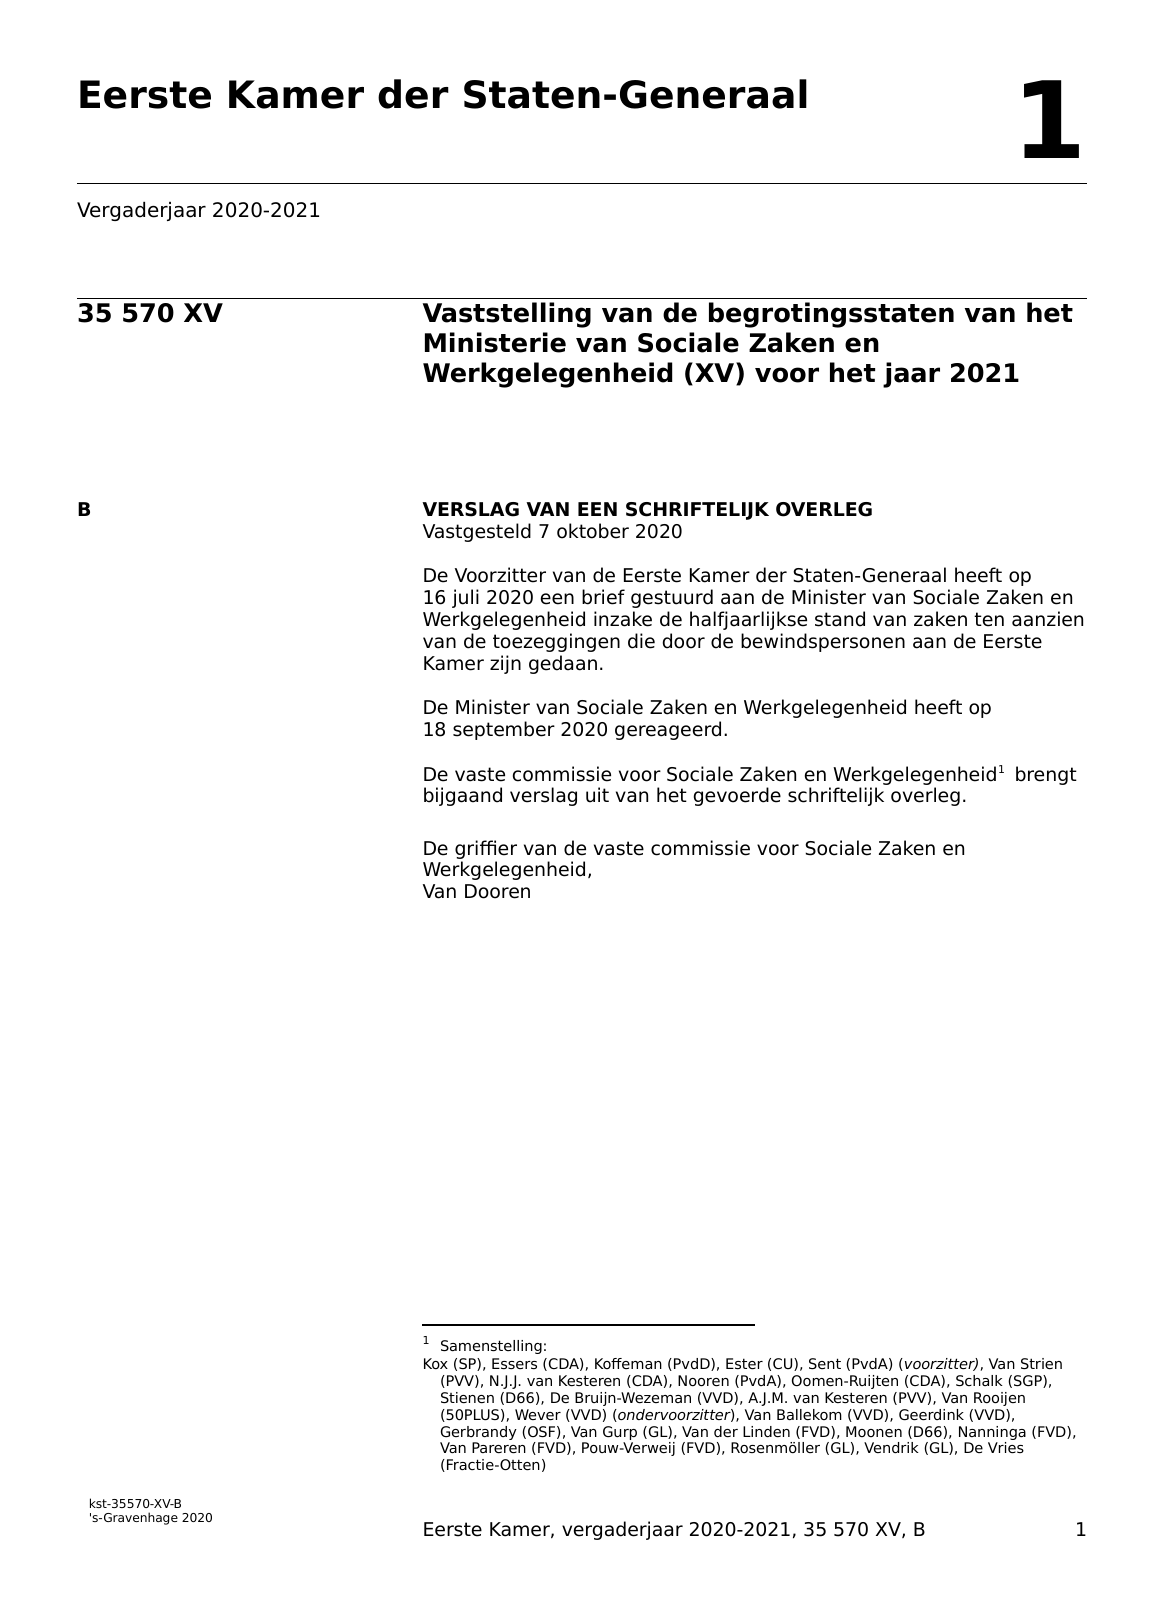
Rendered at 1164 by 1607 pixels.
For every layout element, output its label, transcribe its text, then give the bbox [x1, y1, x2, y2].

text 's-Gravenhage 2020 [88, 1511, 323, 1525]
text Vastgesteld 7 oktober 2020 [422, 521, 1087, 543]
table_cell Vergaderjaar 2020-2021 [77, 184, 1087, 298]
text De griffier van de vaste commissie voor Sociale Zaken en Werkgelegenheid, Van Dooren [422, 837, 1087, 903]
text De Voorzitter van de Eerste Kamer der Staten-Generaal heeft op 16 juli 2020 een brief gestuurd aan de Minister van Sociale Zaken en Werkgelegenheid inzake de halfjaarlijkse stand van zaken ten aanzien van de toezeggingen die door de bewindspersonen aan de Eerste Kamer zijn gedaan. [422, 565, 1087, 675]
table_header 1 [886, 59, 1087, 183]
subtitle B VERSLAG VAN EEN SCHRIFTELIJK OVERLEG [77, 499, 1087, 521]
text De Minister van Sociale Zaken en Werkgelegenheid heeft op 18 september 2020 gereageerd. [422, 697, 1087, 741]
subtitle 35 570 XV Vaststelling van de begrotingsstaten van het Ministerie van Sociale Zaken en Werkgelegenheid (XV) voor het jaar 2021 [77, 299, 1087, 388]
text De vaste commissie voor Sociale Zaken en Werkgelegenheid brengt bijgaand verslag uit van het gevoerde schriftelijk overleg. [422, 763, 1087, 807]
text Samenstelling: [422, 1334, 1087, 1356]
table_header Eerste Kamer der Staten-Generaal [77, 59, 886, 183]
text Kox (SP), Essers (CDA), Koffeman (PvdD), Ester (CU), Sent (PvdA) (voorzitter), Van Strien (PVV), N.J.J. van Kesteren (CDA), Nooren (PvdA), Oomen-Ruijten (CDA), Schalk (SGP), Stienen (D66), De Bruijn-Wezeman (VVD), A.J.M. van Kesteren (PVV), Van Rooijen (50PLUS), Wever (VVD) (ondervoorzitter), Van Ballekom (VVD), Geerdink (VVD), Gerbrandy (OSF), Van Gurp (GL), Van der Linden (FVD), Moonen (D66), Nanninga (FVD), Van Pareren (FVD), Pouw-Verweij (FVD), Rosenmöller (GL), Vendrik (GL), De Vries (Fractie-Otten) [422, 1356, 1087, 1474]
text kst-35570-XV-B [88, 1497, 323, 1511]
